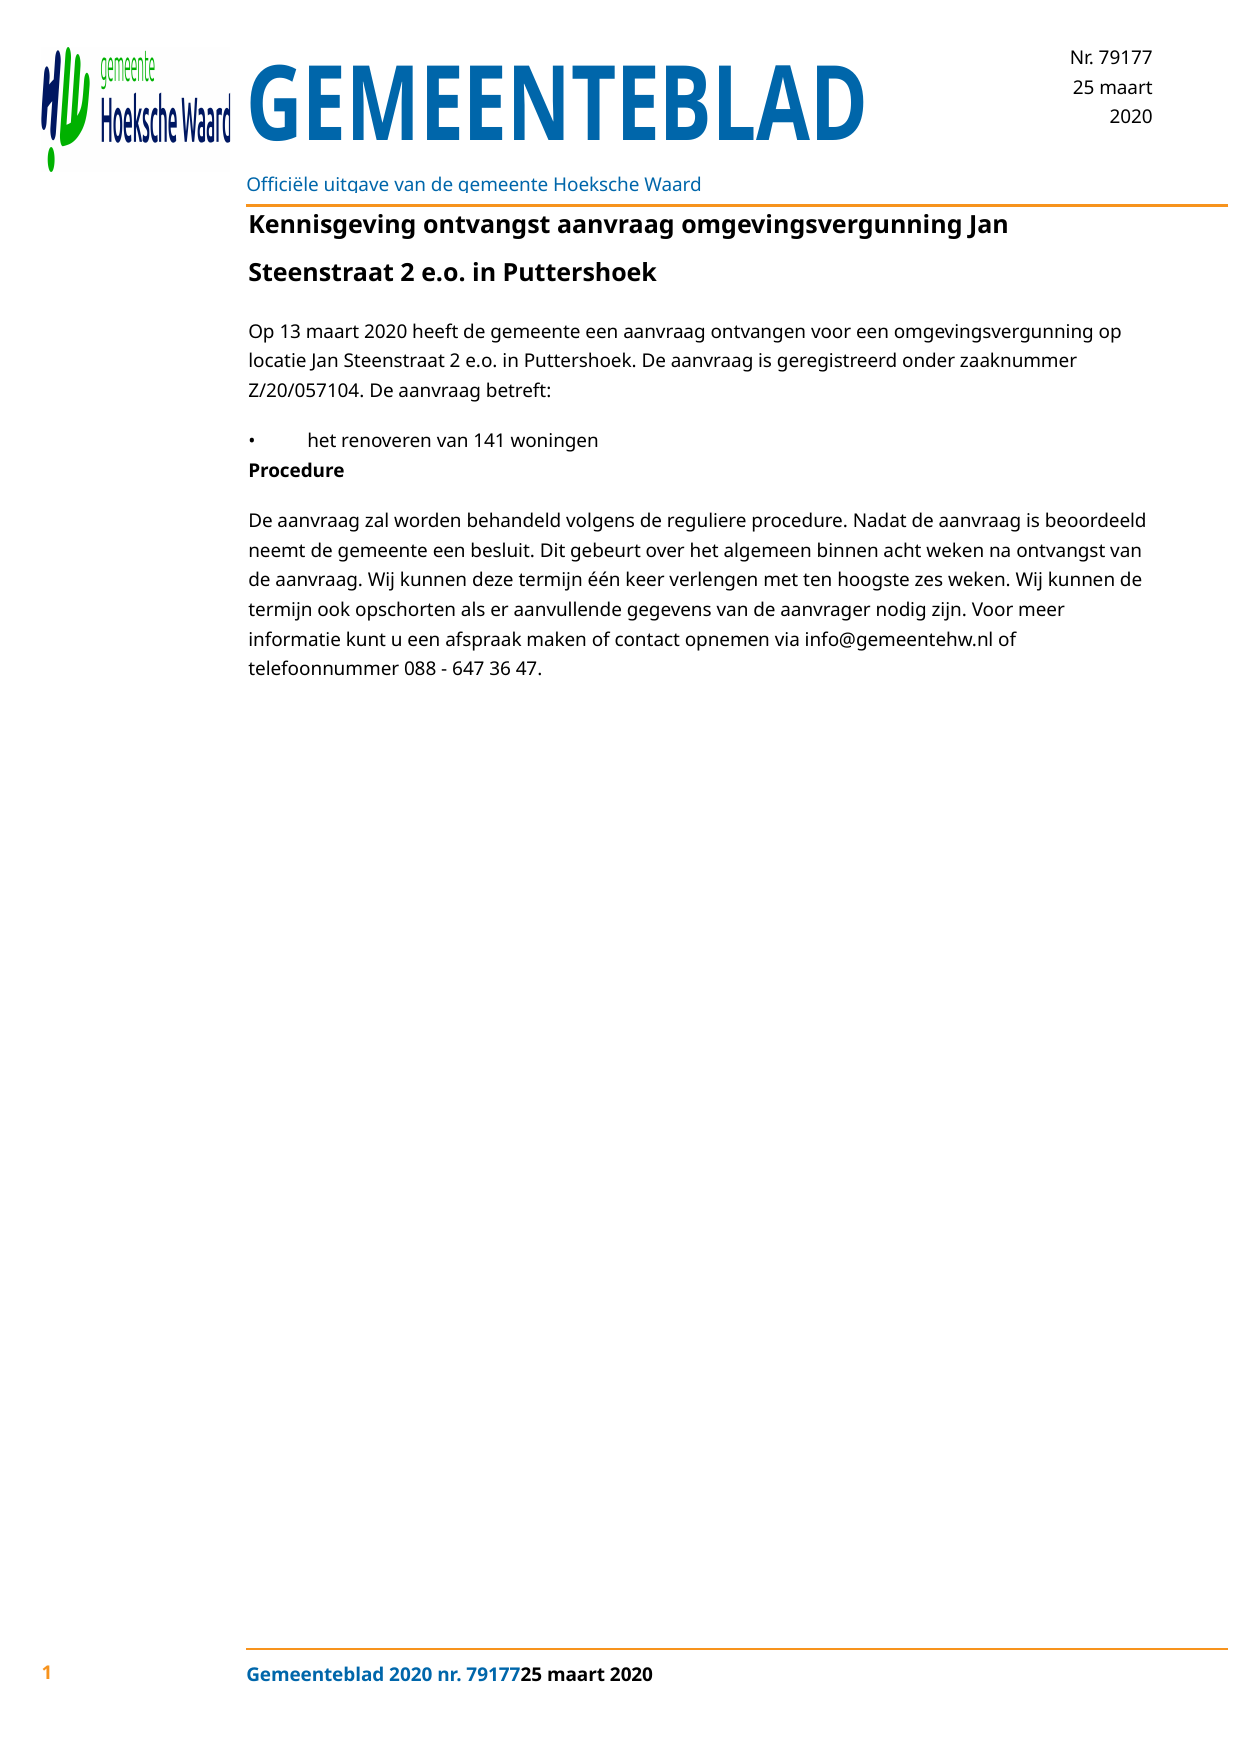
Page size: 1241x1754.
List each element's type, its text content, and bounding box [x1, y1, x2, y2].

text Procedure [248, 457, 1152, 483]
list het renoveren van 141 woningen [248, 427, 1152, 453]
text Kennisgeving ontvangst aanvraag omgevingsvergunning Jan Steenstraat 2 e.o. in Puttershoek [248, 207, 1152, 288]
text Op 13 maart 2020 heeft de gemeente een aanvraag ontvangen voor een omgevingsvergunning op locatie Jan Steenstraat 2 e.o. in Puttershoek. De aanvraag is geregistreerd onder zaaknummer Z/20/057104. De aanvraag betreft: [248, 318, 1152, 403]
text De aanvraag zal worden behandeld volgens de reguliere procedure. Nadat de aanvraag is beoordeeld neemt de gemeente een besluit. Dit gebeurt over het algemeen binnen acht weken na ontvangst van de aanvraag. Wij kunnen deze termijn één keer verlengen met ten hoogste zes weken. Wij kunnen de termijn ook opschorten als er aanvullende gegevens van de aanvrager nodig zijn. Voor meer informatie kunt u een afspraak maken of contact opnemen via info@gemeentehw.nl of telefoonnummer 088 - 647 36 47. [248, 507, 1152, 681]
picture [41, 47, 231, 172]
